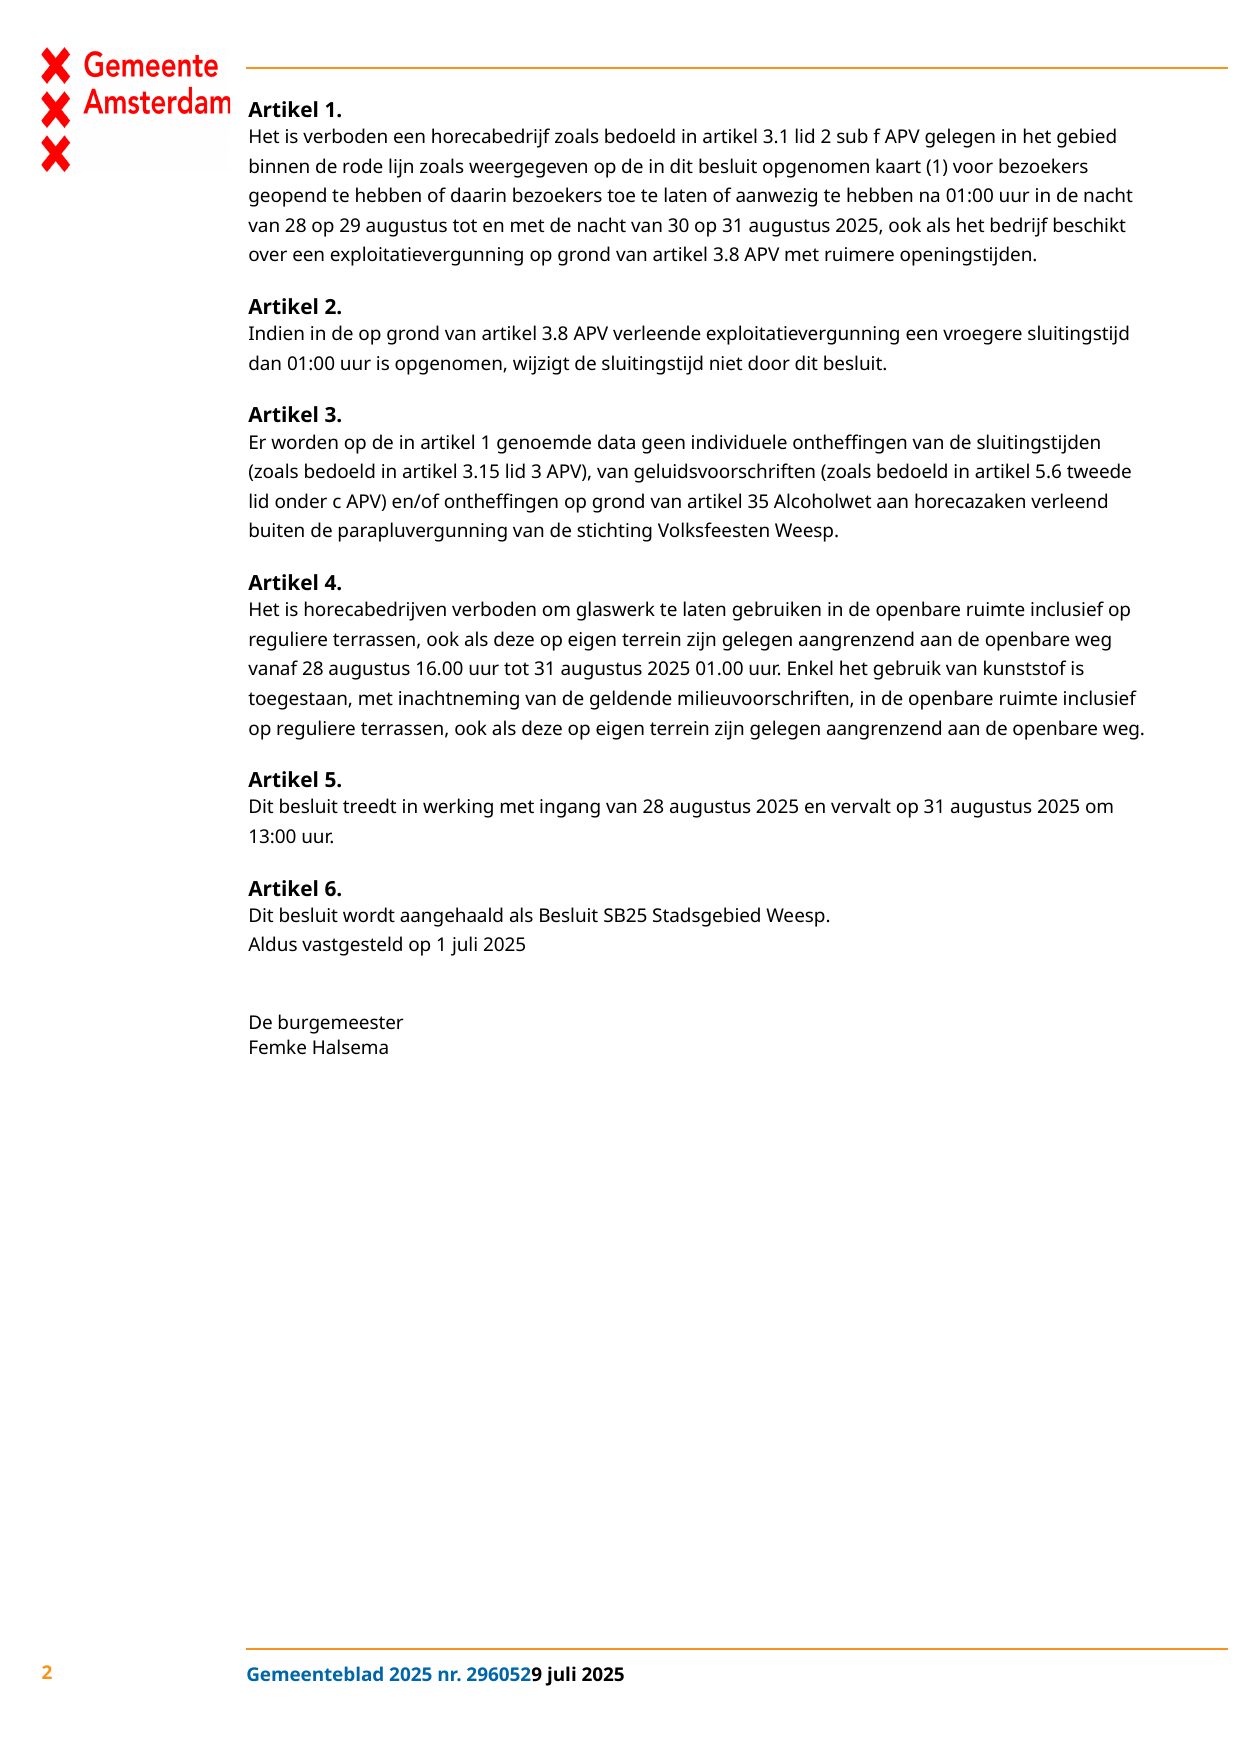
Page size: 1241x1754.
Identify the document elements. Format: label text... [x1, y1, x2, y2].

text Artikel 6. [248, 874, 1152, 902]
text Er worden op de in artikel 1 genoemde data geen individuele ontheffingen van de sluitingstijden (zoals bedoeld in artikel 3.15 lid 3 APV), van geluidsvoorschriften (zoals bedoeld in artikel 5.6 tweede lid onder c APV) en/of ontheffingen op grond van artikel 35 Alcoholwet aan horecazaken verleend buiten de parapluvergunning van de stichting Volksfeesten Weesp. [248, 429, 1152, 543]
text Artikel 1. [248, 95, 1152, 123]
text Het is verboden een horecabedrijf zoals bedoeld in artikel 3.1 lid 2 sub f APV gelegen in het gebied binnen de rode lijn zoals weergegeven op de in dit besluit opgenomen kaart (1) voor bezoekers geopend te hebben of daarin bezoekers toe te laten of aanwezig te hebben na 01:00 uur in de nacht van 28 op 29 augustus tot en met de nacht van 30 op 31 augustus 2025, ook als het bedrijf beschikt over een exploitatievergunning op grond van artikel 3.8 APV met ruimere openingstijden. [248, 123, 1152, 267]
text Dit besluit wordt aangehaald als Besluit SB25 Stadsgebied Weesp. [248, 902, 1152, 928]
text Artikel 4. [248, 568, 1152, 596]
text Het is horecabedrijven verboden om glaswerk te laten gebruiken in de openbare ruimte inclusief op reguliere terrassen, ook als deze op eigen terrein zijn gelegen aangrenzend aan de openbare weg vanaf 28 augustus 16.00 uur tot 31 augustus 2025 01.00 uur. Enkel het gebruik van kunststof is toegestaan, met inachtneming van de geldende milieuvoorschriften, in de openbare ruimte inclusief op reguliere terrassen, ook als deze op eigen terrein zijn gelegen aangrenzend aan de openbare weg. [248, 596, 1152, 741]
text Femke Halsema [248, 1034, 1152, 1060]
text Aldus vastgesteld op 1 juli 2025 [248, 932, 1152, 957]
text Indien in de op grond van artikel 3.8 APV verleende exploitatievergunning een vroegere sluitingstijd dan 01:00 uur is opgenomen, wijzigt de sluitingstijd niet door dit besluit. [248, 320, 1152, 376]
text Artikel 2. [248, 292, 1152, 320]
text Dit besluit treedt in werking met ingang van 28 augustus 2025 en vervalt op 31 augustus 2025 om 13:00 uur. [248, 794, 1152, 849]
text Artikel 3. [248, 400, 1152, 429]
picture [41, 47, 231, 172]
text Artikel 5. [248, 765, 1152, 794]
text De burgemeester [248, 1009, 1152, 1034]
